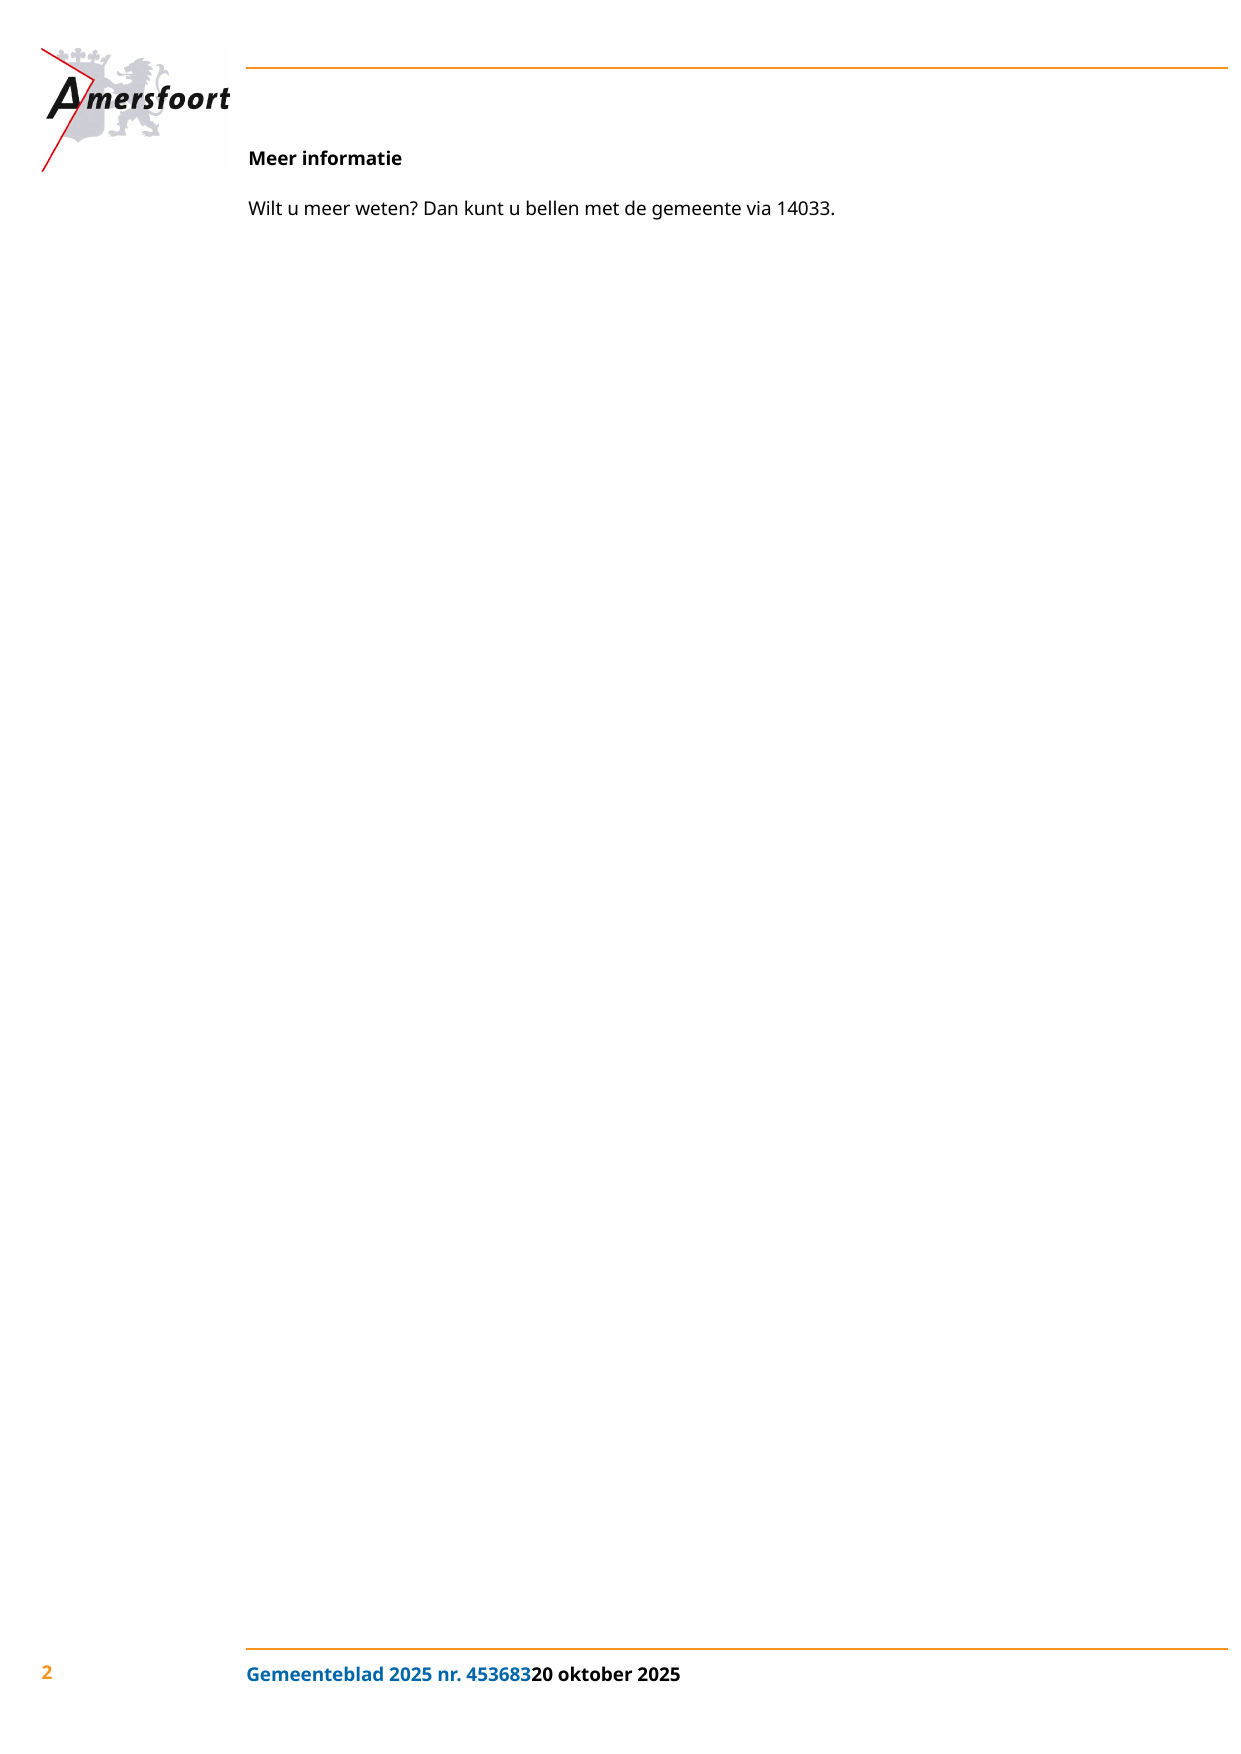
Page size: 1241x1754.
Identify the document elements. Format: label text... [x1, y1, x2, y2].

text Meer informatie [248, 145, 1152, 171]
picture [41, 47, 231, 172]
text Wilt u meer weten? Dan kunt u bellen met de gemeente via 14033. [248, 196, 1152, 221]
